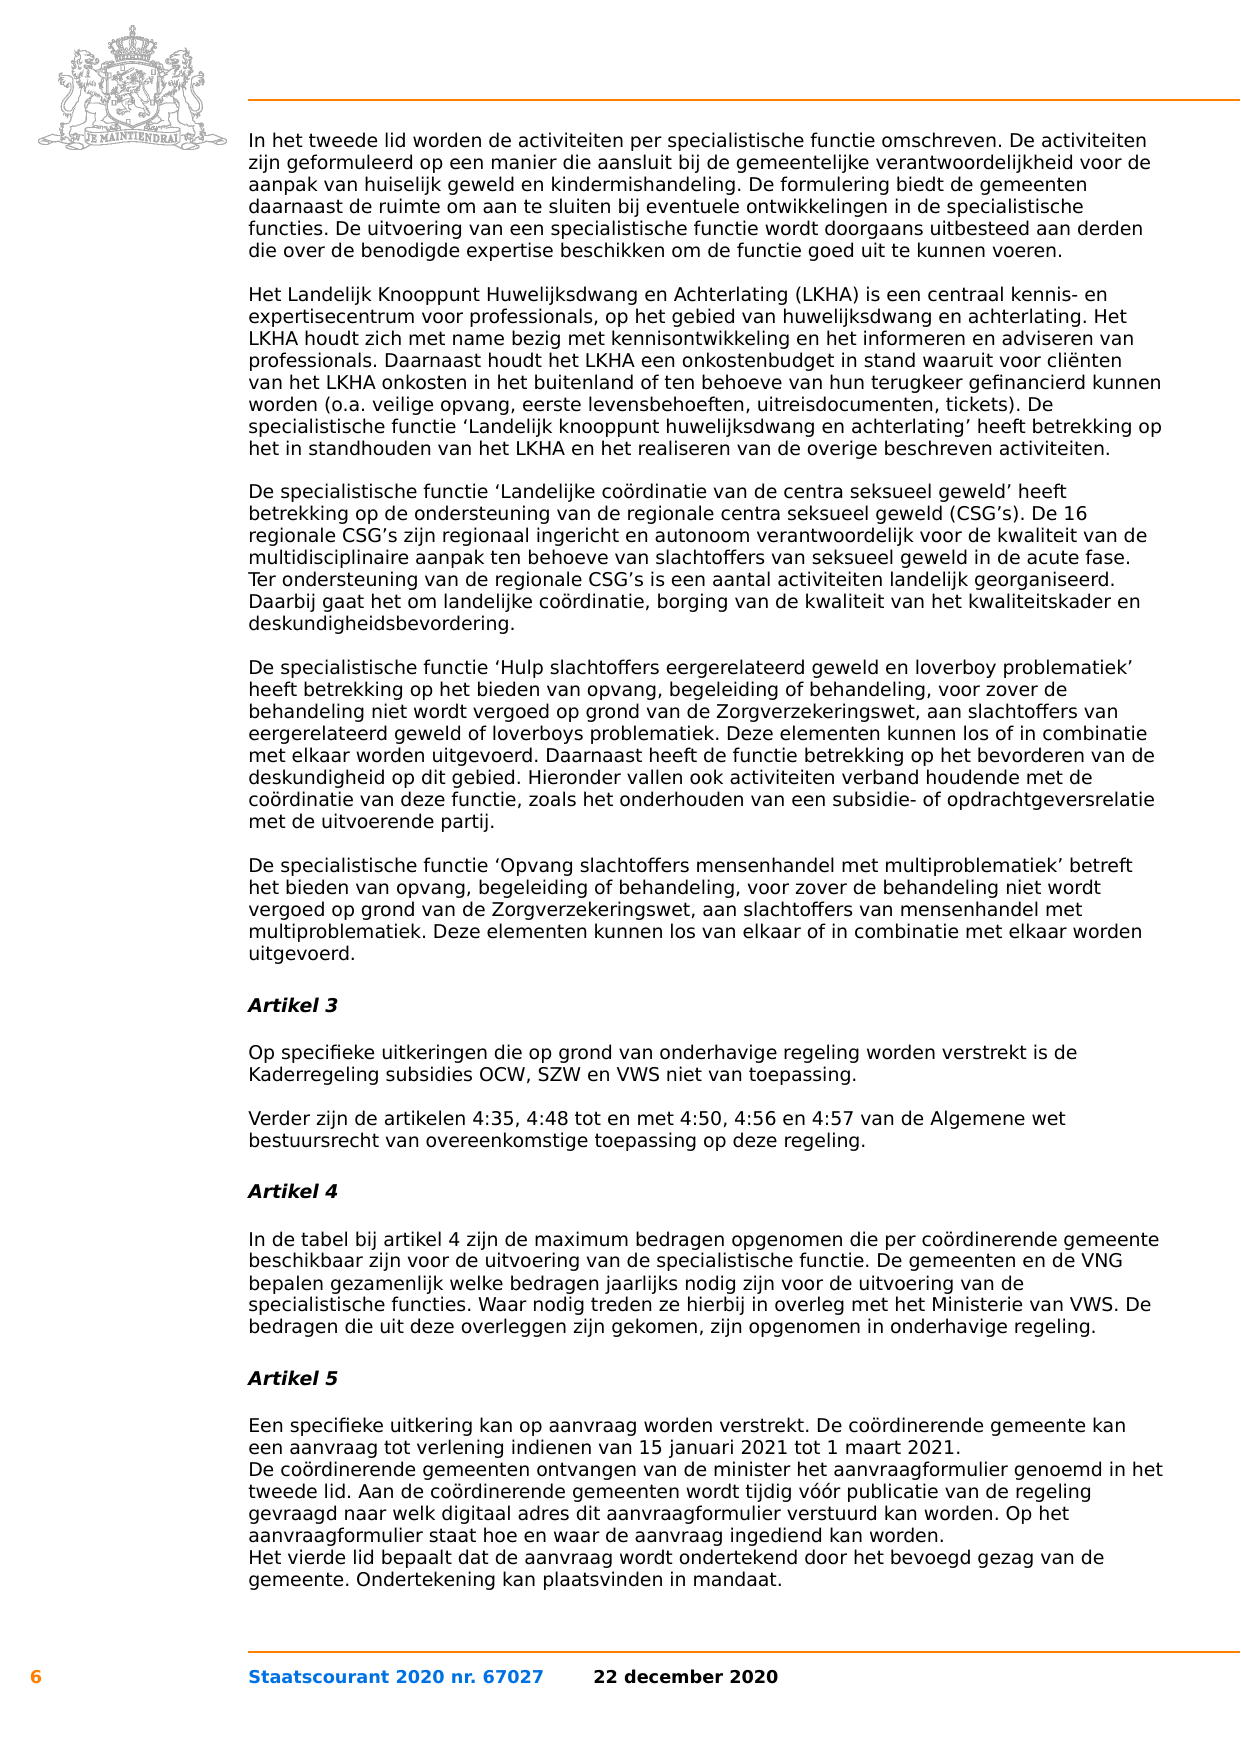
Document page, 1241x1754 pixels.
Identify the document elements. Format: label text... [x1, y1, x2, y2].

subtitle Artikel 4 [248, 1181, 1163, 1203]
text Een specifieke uitkering kan op aanvraag worden verstrekt. De coördinerende gemeente kan een aanvraag tot verlening indienen van 15 januari 2021 tot 1 maart 2021. [248, 1415, 1163, 1459]
text In het tweede lid worden de activiteiten per specialistische functie omschreven. De activiteiten zijn geformuleerd op een manier die aansluit bij de gemeentelijke verantwoordelijkheid voor de aanpak van huiselijk geweld en kindermishandeling. De formulering biedt de gemeenten daarnaast de ruimte om aan te sluiten bij eventuele ontwikkelingen in de specialistische functies. De uitvoering van een specialistische functie wordt doorgaans uitbesteed aan derden die over de benodigde expertise beschikken om de functie goed uit te kunnen voeren. [248, 130, 1163, 262]
text De specialistische functie ‘Hulp slachtoffers eergerelateerd geweld en loverboy problematiek’ heeft betrekking op het bieden van opvang, begeleiding of behandeling, voor zover de behandeling niet wordt vergoed op grond van de Zorgverzekeringswet, aan slachtoffers van eergerelateerd geweld of loverboys problematiek. Deze elementen kunnen los of in combinatie met elkaar worden uitgevoerd. Daarnaast heeft de functie betrekking op het bevorderen van de deskundigheid op dit gebied. Hieronder vallen ook activiteiten verband houdende met de coördinatie van deze functie, zoals het onderhouden van een subsidie- of opdrachtgeversrelatie met de uitvoerende partij. [248, 657, 1163, 833]
subtitle Artikel 3 [248, 995, 1163, 1017]
text Het Landelijk Knooppunt Huwelijksdwang en Achterlating (LKHA) is een centraal kennis- en expertisecentrum voor professionals, op het gebied van huwelijksdwang en achterlating. Het LKHA houdt zich met name bezig met kennisontwikkeling en het informeren en adviseren van professionals. Daarnaast houdt het LKHA een onkostenbudget in stand waaruit voor cliënten van het LKHA onkosten in het buitenland of ten behoeve van hun terugkeer gefinancierd kunnen worden (o.a. veilige opvang, eerste levensbehoeften, uitreisdocumenten, tickets). De specialistische functie ‘Landelijk knooppunt huwelijksdwang en achterlating’ heeft betrekking op het in standhouden van het LKHA en het realiseren van de overige beschreven activiteiten. [248, 284, 1163, 459]
text De specialistische functie ‘Opvang slachtoffers mensenhandel met multiproblematiek’ betreft het bieden van opvang, begeleiding of behandeling, voor zover de behandeling niet wordt vergoed op grond van de Zorgverzekeringswet, aan slachtoffers van mensenhandel met multiproblematiek. Deze elementen kunnen los van elkaar of in combinatie met elkaar worden uitgevoerd. [248, 855, 1163, 965]
text In de tabel bij artikel 4 zijn de maximum bedragen opgenomen die per coördinerende gemeente beschikbaar zijn voor de uitvoering van de specialistische functie. De gemeenten en de VNG bepalen gezamenlijk welke bedragen jaarlijks nodig zijn voor de uitvoering van de specialistische functies. Waar nodig treden ze hierbij in overleg met het Ministerie van VWS. De bedragen die uit deze overleggen zijn gekomen, zijn opgenomen in onderhavige regeling. [248, 1228, 1163, 1338]
picture [38, 25, 227, 150]
text Verder zijn de artikelen 4:35, 4:48 tot en met 4:50, 4:56 en 4:57 van de Algemene wet bestuursrecht van overeenkomstige toepassing op deze regeling. [248, 1107, 1163, 1151]
text Op specifieke uitkeringen die op grond van onderhavige regeling worden verstrekt is de Kaderregeling subsidies OCW, SZW en VWS niet van toepassing. [248, 1042, 1163, 1086]
subtitle Artikel 5 [248, 1368, 1163, 1390]
text Het vierde lid bepaalt dat de aanvraag wordt ondertekend door het bevoegd gezag van de gemeente. Ondertekening kan plaatsvinden in mandaat. [248, 1547, 1163, 1591]
text De specialistische functie ‘Landelijke coördinatie van de centra seksueel geweld’ heeft betrekking op de ondersteuning van de regionale centra seksueel geweld (CSG’s). De 16 regionale CSG’s zijn regionaal ingericht en autonoom verantwoordelijk voor de kwaliteit van de multidisciplinaire aanpak ten behoeve van slachtoffers van seksueel geweld in de acute fase. Ter ondersteuning van de regionale CSG’s is een aantal activiteiten landelijk georganiseerd. Daarbij gaat het om landelijke coördinatie, borging van de kwaliteit van het kwaliteitskader en deskundigheidsbevordering. [248, 481, 1163, 635]
text De coördinerende gemeenten ontvangen van de minister het aanvraagformulier genoemd in het tweede lid. Aan de coördinerende gemeenten wordt tijdig vóór publicatie van de regeling gevraagd naar welk digitaal adres dit aanvraagformulier verstuurd kan worden. Op het aanvraagformulier staat hoe en waar de aanvraag ingediend kan worden. [248, 1459, 1163, 1547]
